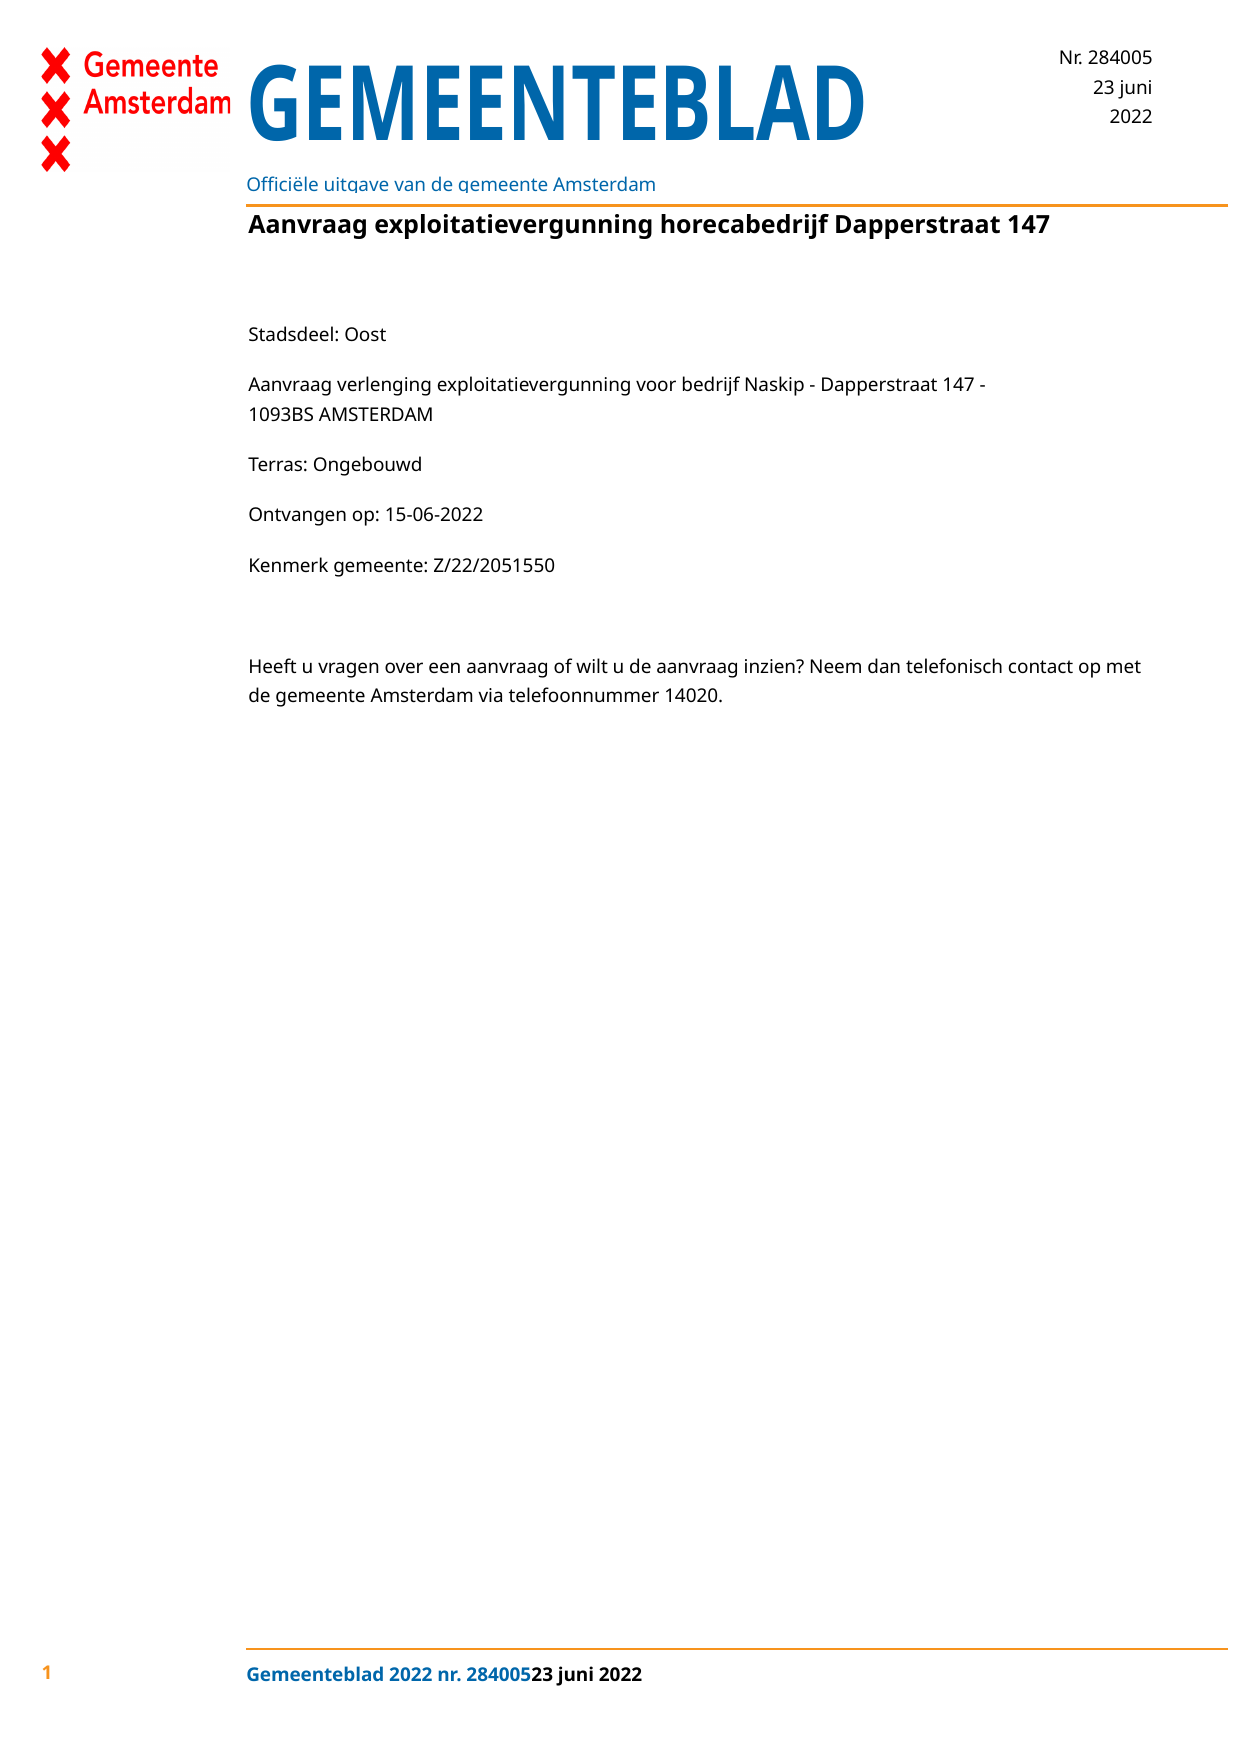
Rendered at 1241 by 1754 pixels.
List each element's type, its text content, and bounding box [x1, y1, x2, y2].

text Terras: Ongebouwd [248, 451, 1152, 477]
text Kenmerk gemeente: Z/22/2051550 [248, 552, 1152, 578]
text Heeft u vragen over een aanvraag of wilt u de aanvraag inzien? Neem dan telefonisch contact op met de gemeente Amsterdam via telefoonnummer 14020. [248, 653, 1152, 708]
text Aanvraag verlenging exploitatievergunning voor bedrijf Naskip - Dapperstraat 147 - 1093BS AMSTERDAM [248, 371, 1152, 426]
text Stadsdeel: Oost [248, 321, 1152, 346]
text Aanvraag exploitatievergunning horecabedrijf Dapperstraat 147 [248, 207, 1152, 241]
picture [41, 47, 231, 172]
text Ontvangen op: 15-06-2022 [248, 502, 1152, 527]
